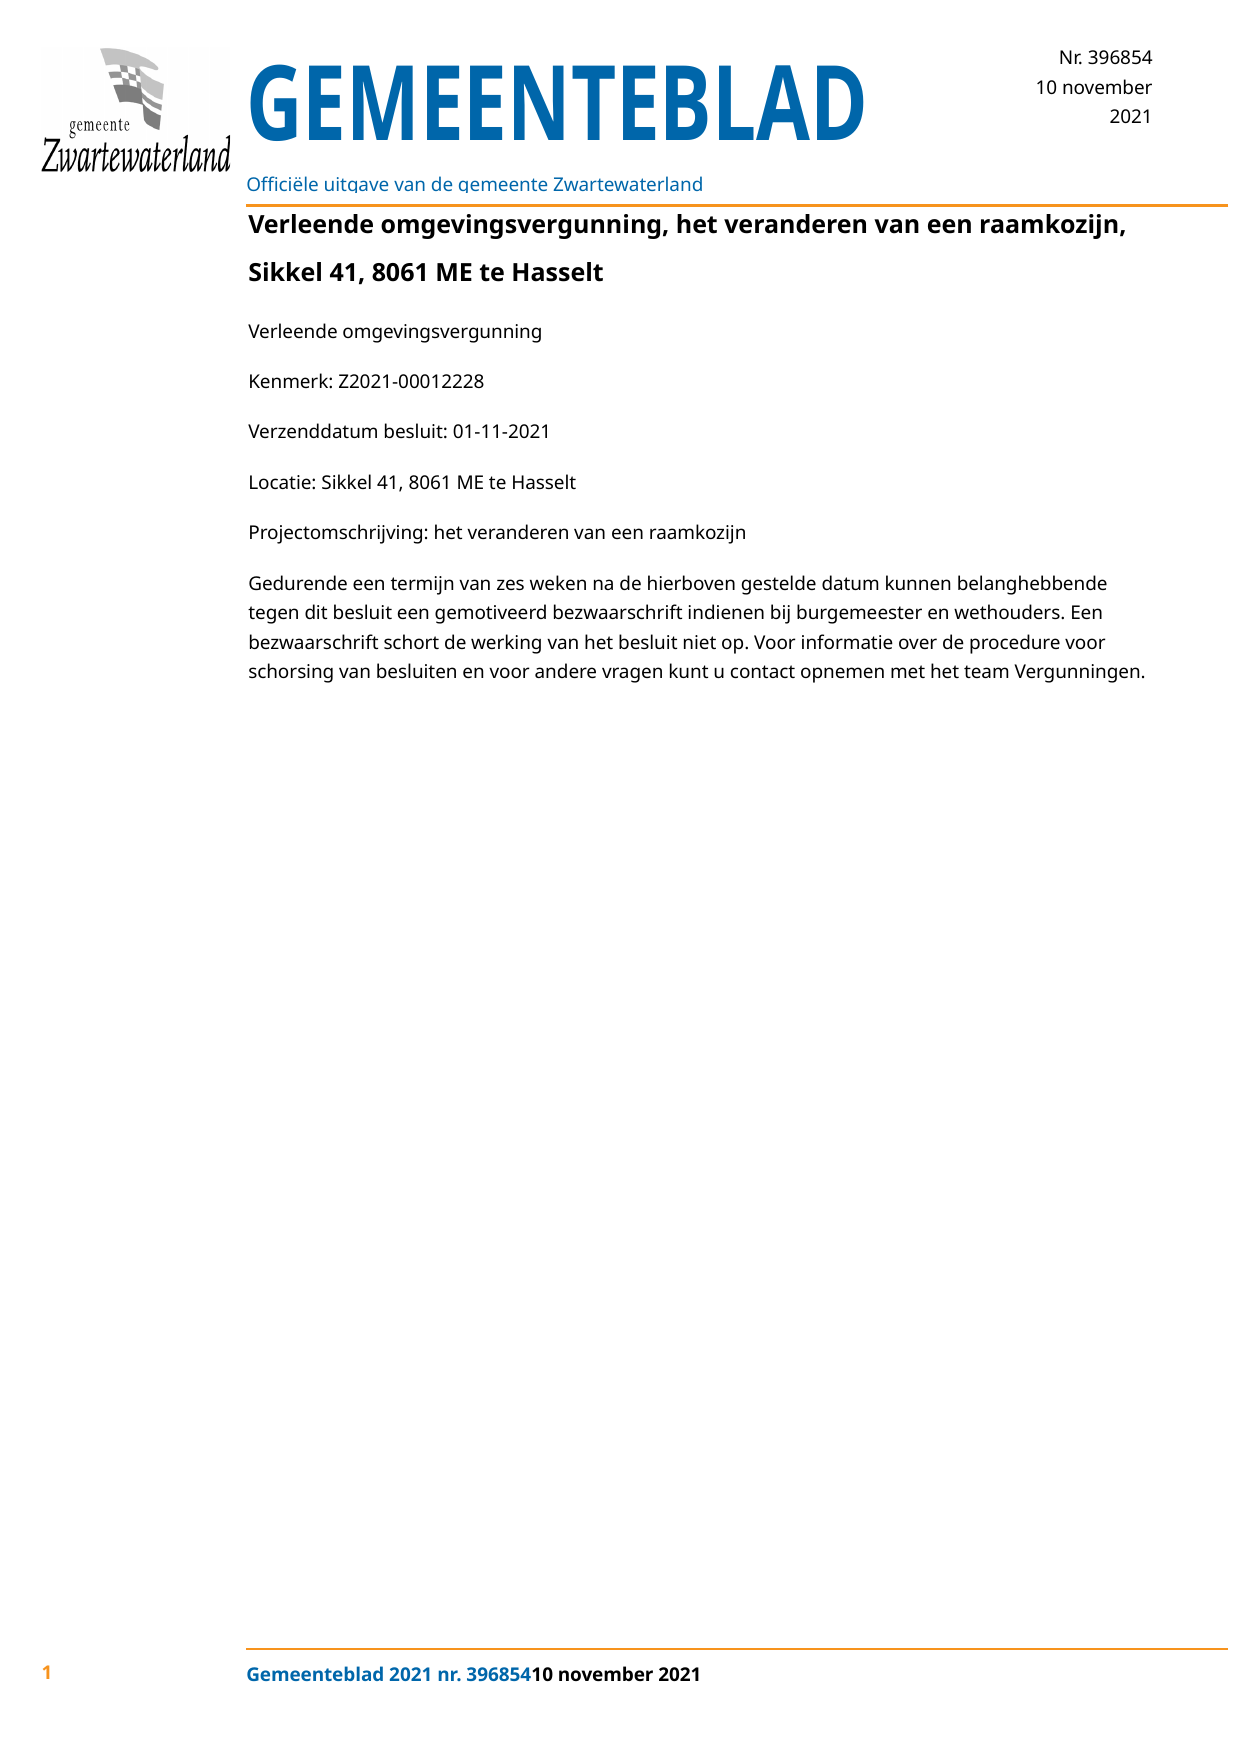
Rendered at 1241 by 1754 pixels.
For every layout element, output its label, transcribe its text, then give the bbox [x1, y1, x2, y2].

text Gedurende een termijn van zes weken na de hierboven gestelde datum kunnen belanghebbende tegen dit besluit een gemotiveerd bezwaarschrift indienen bij burgemeester en wethouders. Een bezwaarschrift schort de werking van het besluit niet op. Voor informatie over de procedure voor schorsing van besluiten en voor andere vragen kunt u contact opnemen met het team Vergunningen. [248, 570, 1152, 684]
text Verzenddatum besluit: 01-11-2021 [248, 419, 1152, 444]
picture [41, 47, 231, 172]
text Kenmerk: Z2021-00012228 [248, 368, 1152, 394]
text Locatie: Sikkel 41, 8061 ME te Hasselt [248, 469, 1152, 495]
text Verleende omgevingsvergunning [248, 318, 1152, 344]
text Projectomschrijving: het veranderen van een raamkozijn [248, 519, 1152, 545]
text Verleende omgevingsvergunning, het veranderen van een raamkozijn, Sikkel 41, 8061 ME te Hasselt [248, 207, 1152, 288]
